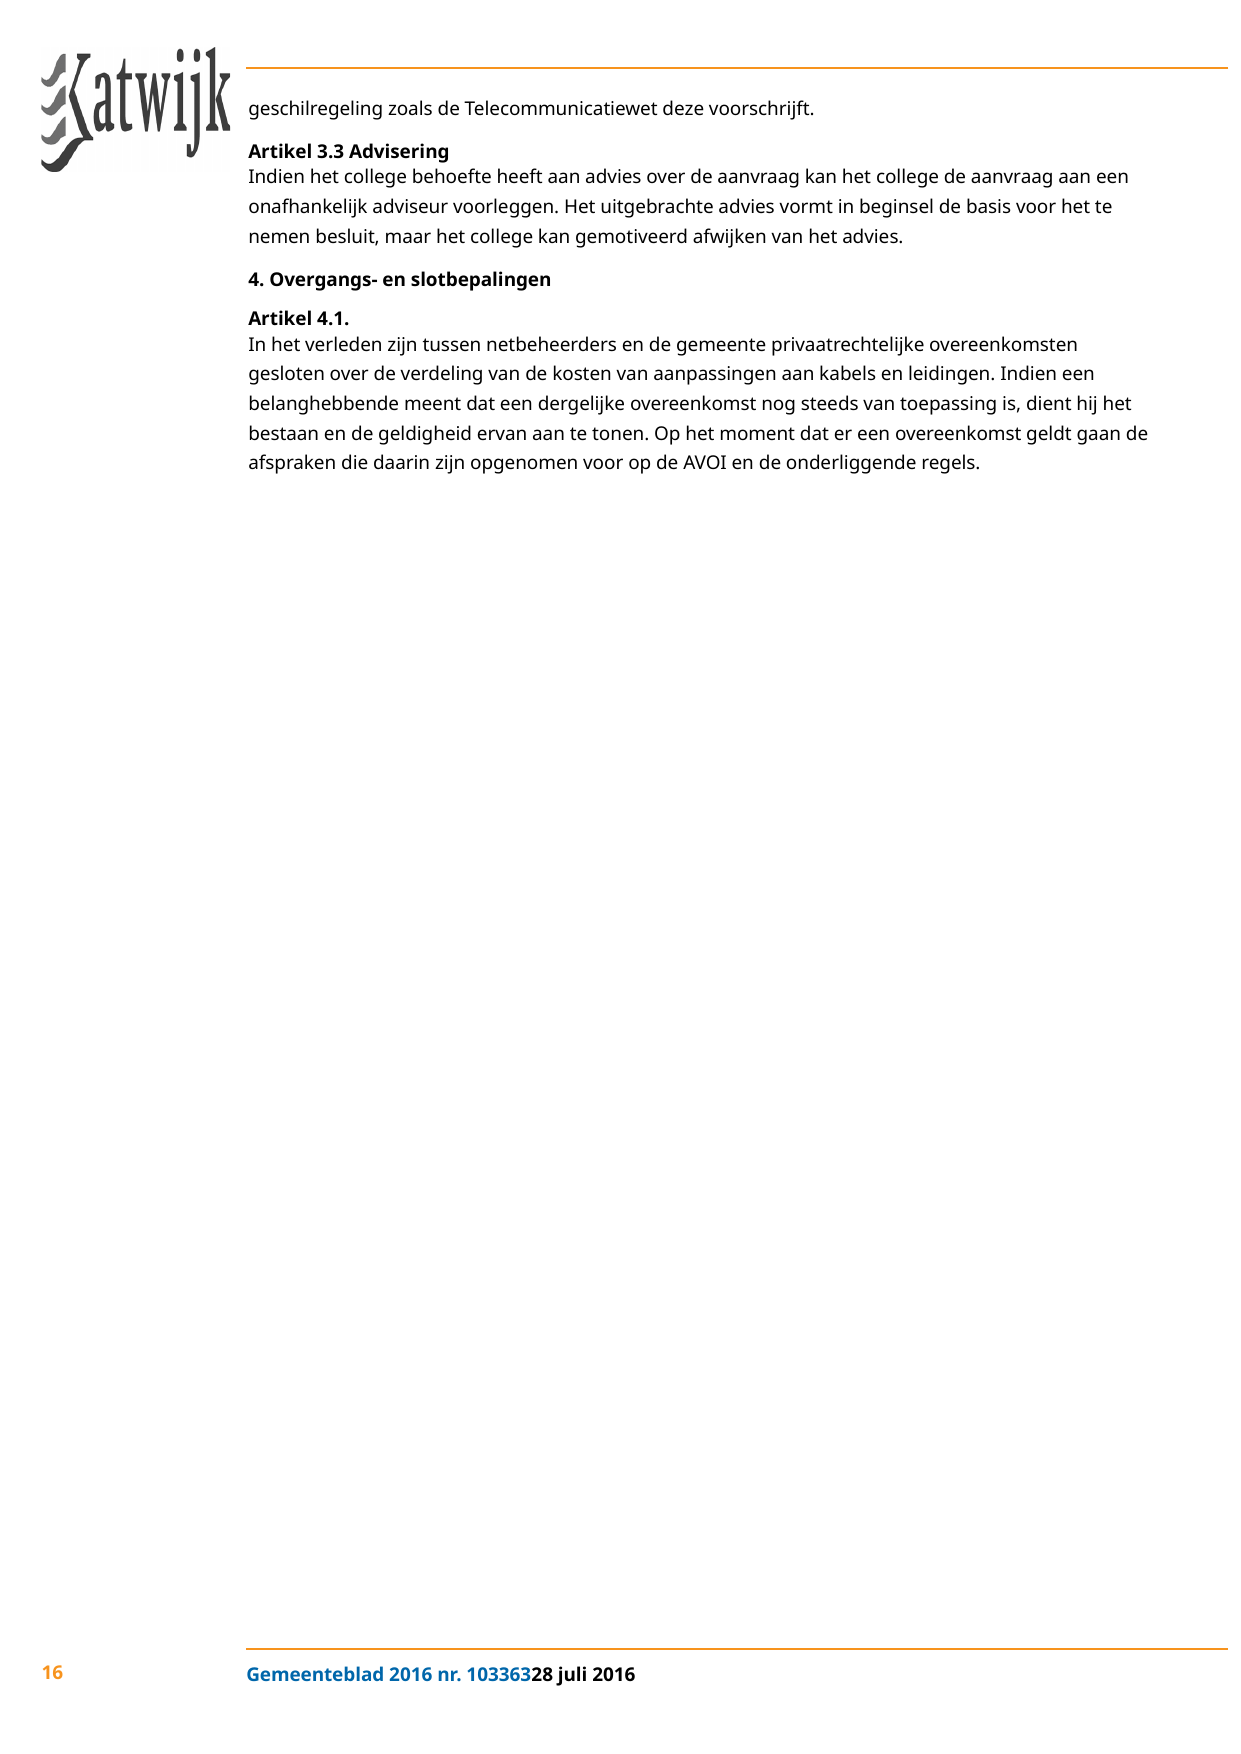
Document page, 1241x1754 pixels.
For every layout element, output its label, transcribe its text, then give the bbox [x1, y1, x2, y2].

text Artikel 4.1. [248, 305, 1152, 331]
picture [41, 47, 231, 172]
text Artikel 3.3 Advisering [248, 138, 1152, 164]
text Indien het college behoefte heeft aan advies over de aanvraag kan het college de aanvraag aan een onafhankelijk adviseur voorleggen. Het uitgebrachte advies vormt in beginsel de basis voor het te nemen besluit, maar het college kan gemotiveerd afwijken van het advies. [248, 164, 1152, 248]
text geschilregeling zoals de Telecommunicatiewet deze voorschrijft. [248, 95, 1152, 121]
text 4. Overgangs- en slotbepalingen [248, 266, 1152, 292]
text In het verleden zijn tussen netbeheerders en de gemeente privaatrechtelijke overeenkomsten gesloten over de verdeling van de kosten van aanpassingen aan kabels en leidingen. Indien een belanghebbende meent dat een dergelijke overeenkomst nog steeds van toepassing is, dient hij het bestaan en de geldigheid ervan aan te tonen. Op het moment dat er een overeenkomst geldt gaan de afspraken die daarin zijn opgenomen voor op de AVOI en de onderliggende regels. [248, 331, 1152, 475]
